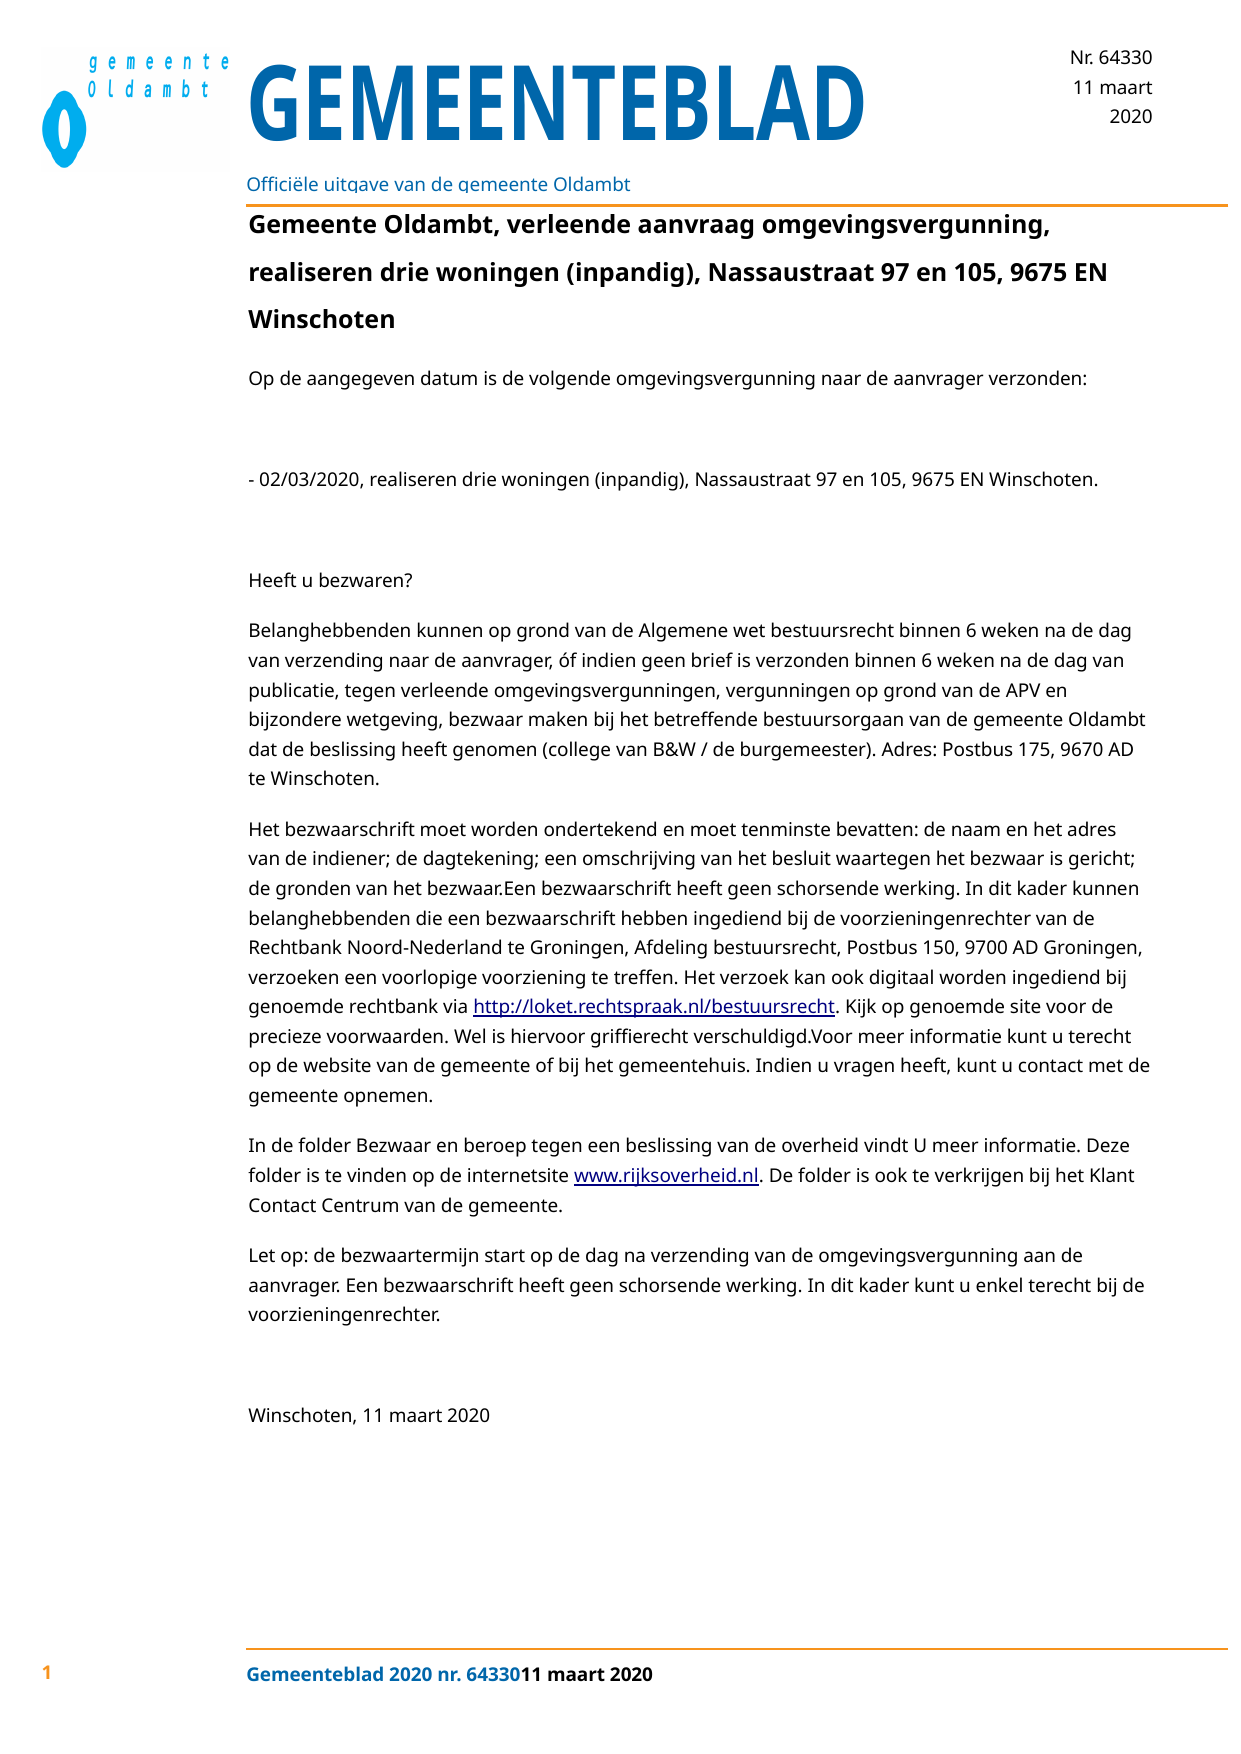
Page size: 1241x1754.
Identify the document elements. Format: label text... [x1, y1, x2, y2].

picture [41, 47, 231, 172]
text Winschoten, 11 maart 2020 [248, 1402, 1152, 1428]
text Heeft u bezwaren? [248, 567, 1152, 593]
text In de folder Bezwaar en beroep tegen een beslissing van de overheid vindt U meer informatie. Deze folder is te vinden op de internetsite www.rijksoverheid.nl. De folder is ook te verkrijgen bij het Klant Contact Centrum van de gemeente. [248, 1133, 1152, 1217]
text Gemeente Oldambt, verleende aanvraag omgevingsvergunning, realiseren drie woningen (inpandig), Nassaustraat 97 en 105, 9675 EN Winschoten [248, 207, 1152, 336]
text Belanghebbenden kunnen op grond van de Algemene wet bestuursrecht binnen 6 weken na de dag van verzending naar de aanvrager, óf indien geen brief is verzonden binnen 6 weken na de dag van publicatie, tegen verleende omgevingsvergunningen, vergunningen op grond van de APV en bijzondere wetgeving, bezwaar maken bij het betreffende bestuursorgaan van de gemeente Oldambt dat de beslissing heeft genomen (college van B&W / de burgemeester). Adres: Postbus 175, 9670 AD te Winschoten. [248, 618, 1152, 791]
text Let op: de bezwaartermijn start op de dag na verzending van de omgevingsvergunning aan de aanvrager. Een bezwaarschrift heeft geen schorsende werking. In dit kader kunt u enkel terecht bij de voorzieningenrechter. [248, 1242, 1152, 1327]
text - 02/03/2020, realiseren drie woningen (inpandig), Nassaustraat 97 en 105, 9675 EN Winschoten. [248, 466, 1152, 492]
text Het bezwaarschrift moet worden ondertekend en moet tenminste bevatten: de naam en het adres van de indiener; de dagtekening; een omschrijving van het besluit waartegen het bezwaar is gericht; de gronden van het bezwaar.Een bezwaarschrift heeft geen schorsende werking. In dit kader kunnen belanghebbenden die een bezwaarschrift hebben ingediend bij de voorzieningenrechter van de Rechtbank Noord-Nederland te Groningen, Afdeling bestuursrecht, Postbus 150, 9700 AD Groningen, verzoeken een voorlopige voorziening te treffen. Het verzoek kan ook digitaal worden ingediend bij genoemde rechtbank via http://loket.rechtspraak.nl/bestuursrecht. Kijk op genoemde site voor de precieze voorwaarden. Wel is hiervoor griffierecht verschuldigd.Voor meer informatie kunt u terecht op de website van de gemeente of bij het gemeentehuis. Indien u vragen heeft, kunt u contact met de gemeente opnemen. [248, 816, 1152, 1108]
text Op de aangegeven datum is de volgende omgevingsvergunning naar de aanvrager verzonden: [248, 366, 1152, 391]
